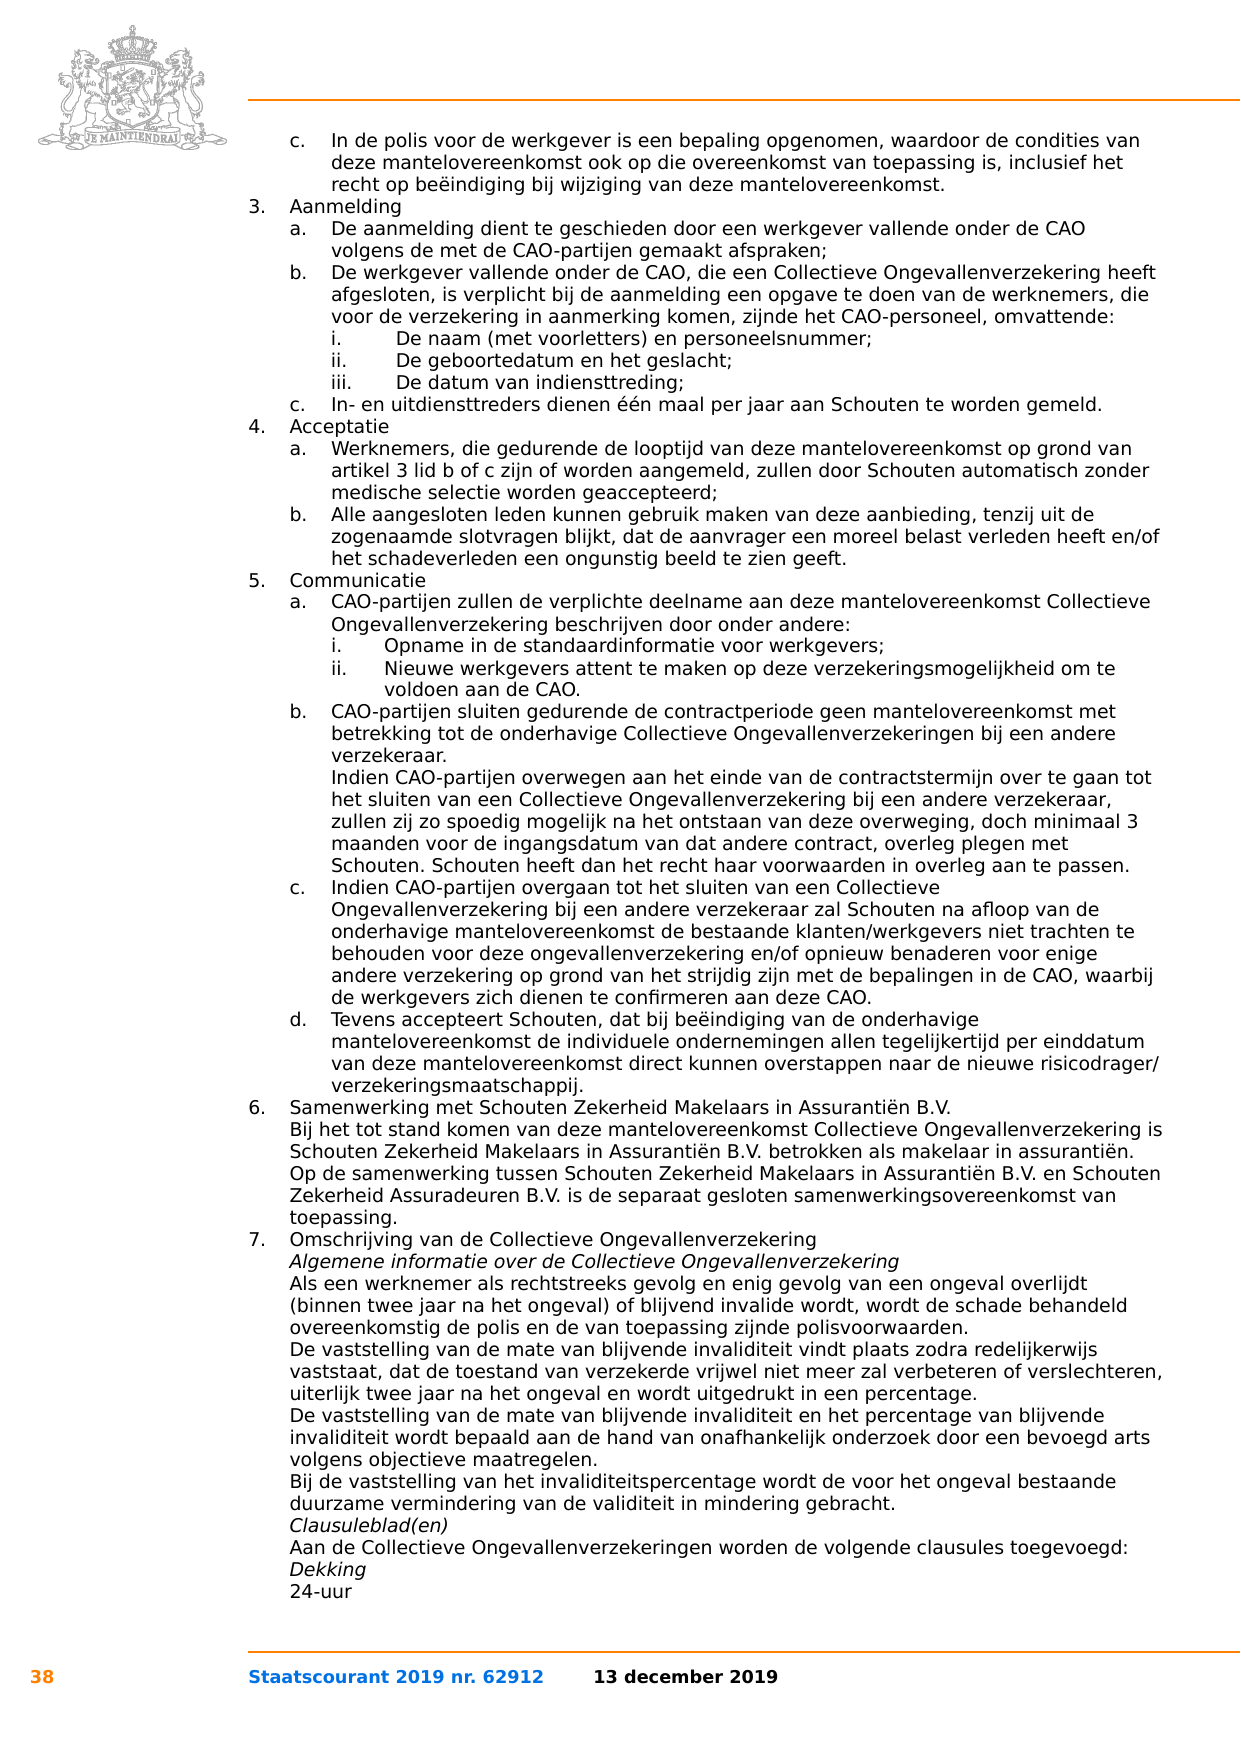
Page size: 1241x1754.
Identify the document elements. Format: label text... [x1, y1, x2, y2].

text a. De aanmelding dient te geschieden door een werkgever vallende onder de CAO volgens de met de CAO-partijen gemaakt afspraken; [289, 218, 1163, 262]
text Bij de vaststelling van het invaliditeitspercentage wordt de voor het ongeval bestaande duurzame vermindering van de validiteit in mindering gebracht. [289, 1471, 1163, 1514]
text c. Indien CAO-partijen overgaan tot het sluiten van een Collectieve Ongevallenverzekering bij een andere verzekeraar zal Schouten na afloop van de onderhavige mantelovereenkomst de bestaande klanten/werkgevers niet trachten te behouden voor deze ongevallenverzekering en/of opnieuw benaderen voor enige andere verzekering op grond van het strijdig zijn met de bepalingen in de CAO, waarbij de werkgevers zich dienen te confirmeren aan deze CAO. [289, 877, 1163, 1009]
text 4. Acceptatie [248, 416, 1163, 438]
text iii. De datum van indiensttreding; [331, 372, 1163, 394]
text Aan de Collectieve Ongevallenverzekeringen worden de volgende clausules toegevoegd: [289, 1537, 1163, 1558]
text Indien CAO-partijen overwegen aan het einde van de contractstermijn over te gaan tot het sluiten van een Collectieve Ongevallenverzekering bij een andere verzekeraar, zullen zij zo spoedig mogelijk na het ontstaan van deze overweging, doch minimaal 3 maanden voor de ingangsdatum van dat andere contract, overleg plegen met Schouten. Schouten heeft dan het recht haar voorwaarden in overleg aan te passen. [331, 767, 1163, 877]
text ii. Nieuwe werkgevers attent te maken op deze verzekeringsmogelijkheid om te voldoen aan de CAO. [331, 657, 1163, 701]
text d. Tevens accepteert Schouten, dat bij beëindiging van de onderhavige mantelovereenkomst de individuele ondernemingen allen tegelijkertijd per einddatum van deze mantelovereenkomst direct kunnen overstappen naar de nieuwe risicodrager/ verzekeringsmaatschappij. [289, 1009, 1163, 1097]
text 24-uur [289, 1581, 1163, 1602]
text 6. Samenwerking met Schouten Zekerheid Makelaars in Assurantiën B.V. [248, 1097, 1163, 1119]
text Algemene informatie over de Collectieve Ongevallenverzekering [289, 1251, 1163, 1273]
text b. De werkgever vallende onder de CAO, die een Collectieve Ongevallenverzekering heeft afgesloten, is verplicht bij de aanmelding een opgave te doen van de werknemers, die voor de verzekering in aanmerking komen, zijnde het CAO-personeel, omvattende: [289, 262, 1163, 328]
text De vaststelling van de mate van blijvende invaliditeit vindt plaats zodra redelijkerwijs vaststaat, dat de toestand van verzekerde vrijwel niet meer zal verbeteren of verslechteren, uiterlijk twee jaar na het ongeval en wordt uitgedrukt in een percentage. [289, 1339, 1163, 1405]
text ii. De geboortedatum en het geslacht; [331, 350, 1163, 372]
picture [38, 25, 227, 150]
text b. CAO-partijen sluiten gedurende de contractperiode geen mantelovereenkomst met betrekking tot de onderhavige Collectieve Ongevallenverzekeringen bij een andere verzekeraar. [289, 701, 1163, 767]
text 3. Aanmelding [248, 196, 1163, 218]
text Bij het tot stand komen van deze mantelovereenkomst Collectieve Ongevallenverzekering is Schouten Zekerheid Makelaars in Assurantiën B.V. betrokken als makelaar in assurantiën. [289, 1119, 1163, 1163]
text b. Alle aangesloten leden kunnen gebruik maken van deze aanbieding, tenzij uit de zogenaamde slotvragen blijkt, dat de aanvrager een moreel belast verleden heeft en/of het schadeverleden een ongunstig beeld te zien geeft. [289, 503, 1163, 569]
text a. Werknemers, die gedurende de looptijd van deze mantelovereenkomst op grond van artikel 3 lid b of c zijn of worden aangemeld, zullen door Schouten automatisch zonder medische selectie worden geaccepteerd; [289, 438, 1163, 503]
text Als een werknemer als rechtstreeks gevolg en enig gevolg van een ongeval overlijdt (binnen twee jaar na het ongeval) of blijvend invalide wordt, wordt de schade behandeld overeenkomstig de polis en de van toepassing zijnde polisvoorwaarden. [289, 1273, 1163, 1339]
text i. Opname in de standaardinformatie voor werkgevers; [331, 635, 1163, 657]
text c. In de polis voor de werkgever is een bepaling opgenomen, waardoor de condities van deze mantelovereenkomst ook op die overeenkomst van toepassing is, inclusief het recht op beëindiging bij wijziging van deze mantelovereenkomst. [289, 130, 1163, 196]
text Op de samenwerking tussen Schouten Zekerheid Makelaars in Assurantiën B.V. en Schouten Zekerheid Assuradeuren B.V. is de separaat gesloten samenwerkingsovereenkomst van toepassing. [289, 1163, 1163, 1229]
text 7. Omschrijving van de Collectieve Ongevallenverzekering [248, 1229, 1163, 1251]
text Clausuleblad(en) [289, 1514, 1163, 1537]
text Dekking [289, 1558, 1163, 1581]
text i. De naam (met voorletters) en personeelsnummer; [331, 328, 1163, 350]
text c. In- en uitdiensttreders dienen één maal per jaar aan Schouten te worden gemeld. [289, 394, 1163, 416]
text 5. Communicatie [248, 569, 1163, 591]
text a. CAO-partijen zullen de verplichte deelname aan deze mantelovereenkomst Collectieve Ongevallenverzekering beschrijven door onder andere: [289, 591, 1163, 635]
text De vaststelling van de mate van blijvende invaliditeit en het percentage van blijvende invaliditeit wordt bepaald aan de hand van onafhankelijk onderzoek door een bevoegd arts volgens objectieve maatregelen. [289, 1405, 1163, 1471]
